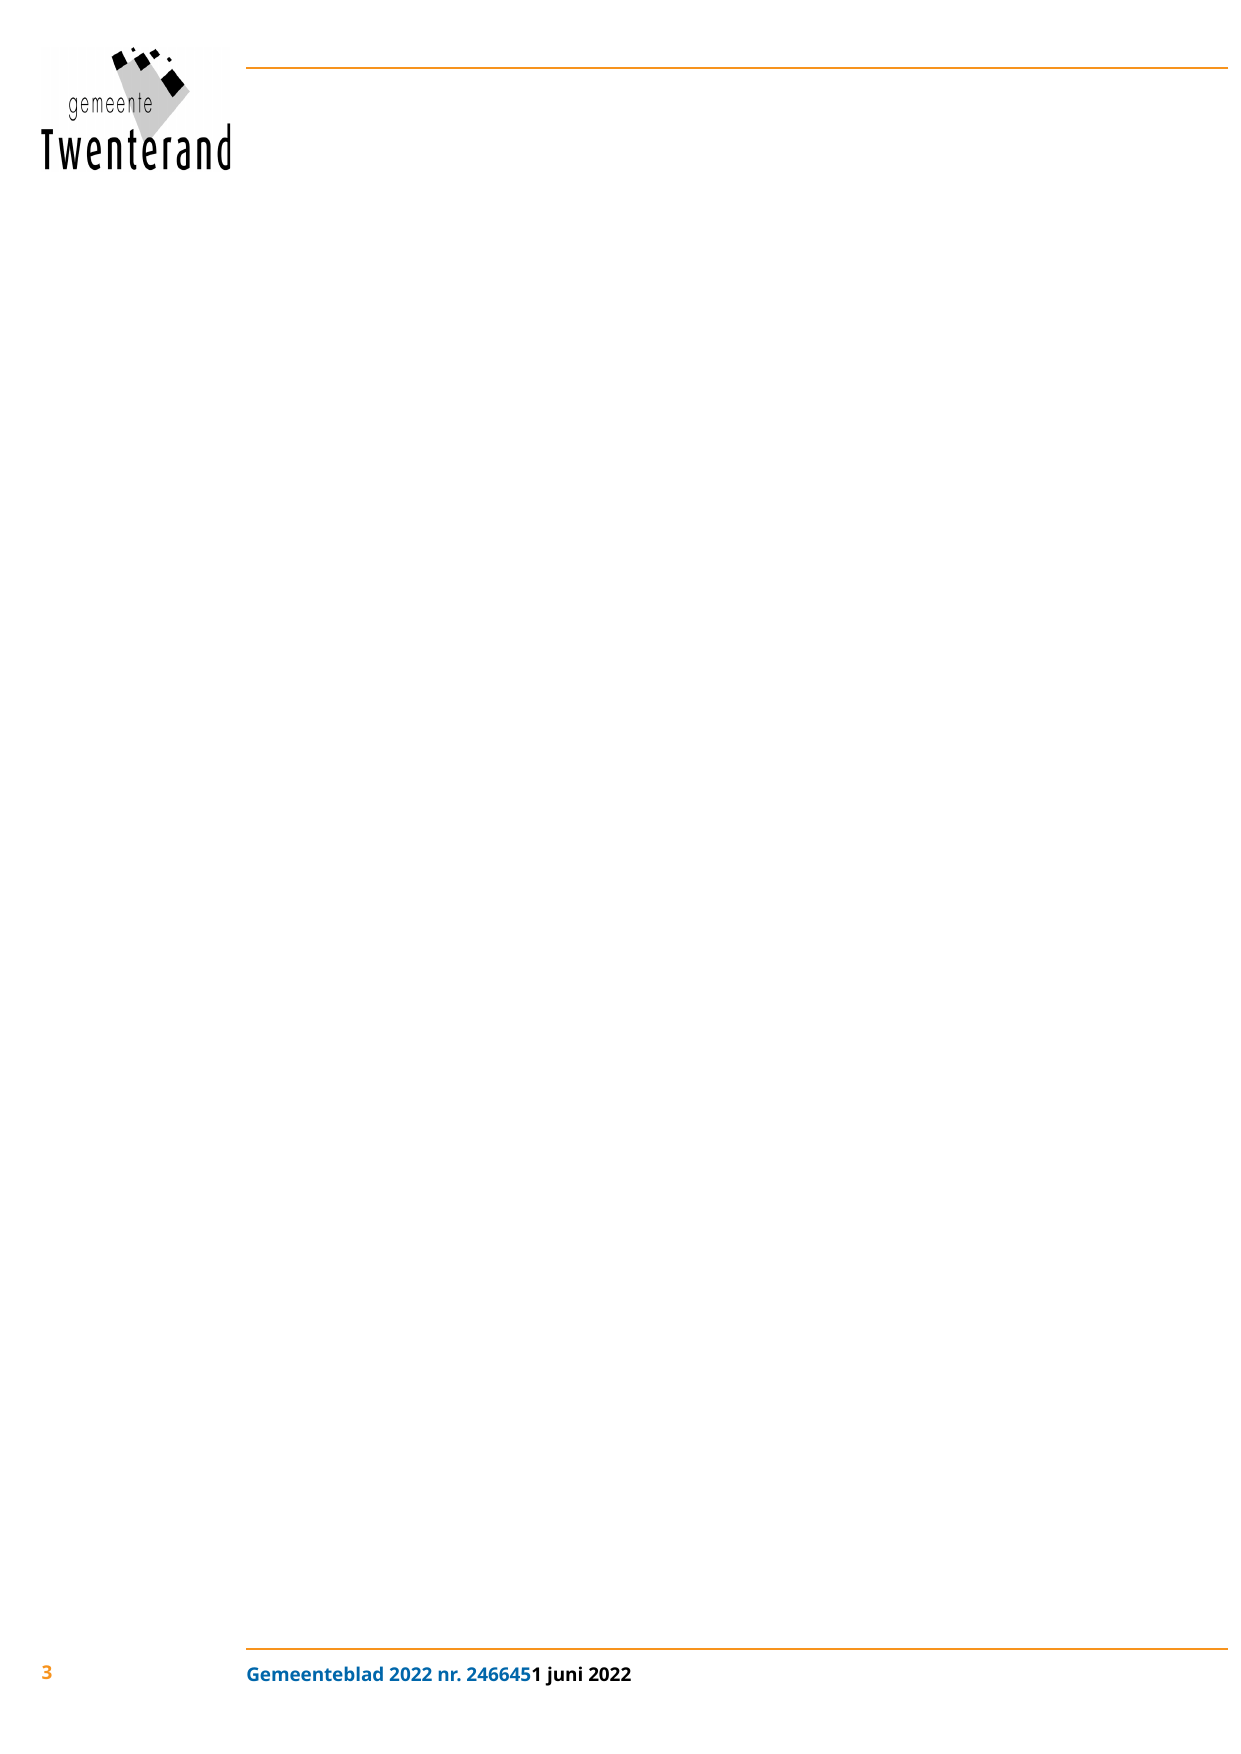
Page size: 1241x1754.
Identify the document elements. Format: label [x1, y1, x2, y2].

picture [41, 47, 231, 172]
